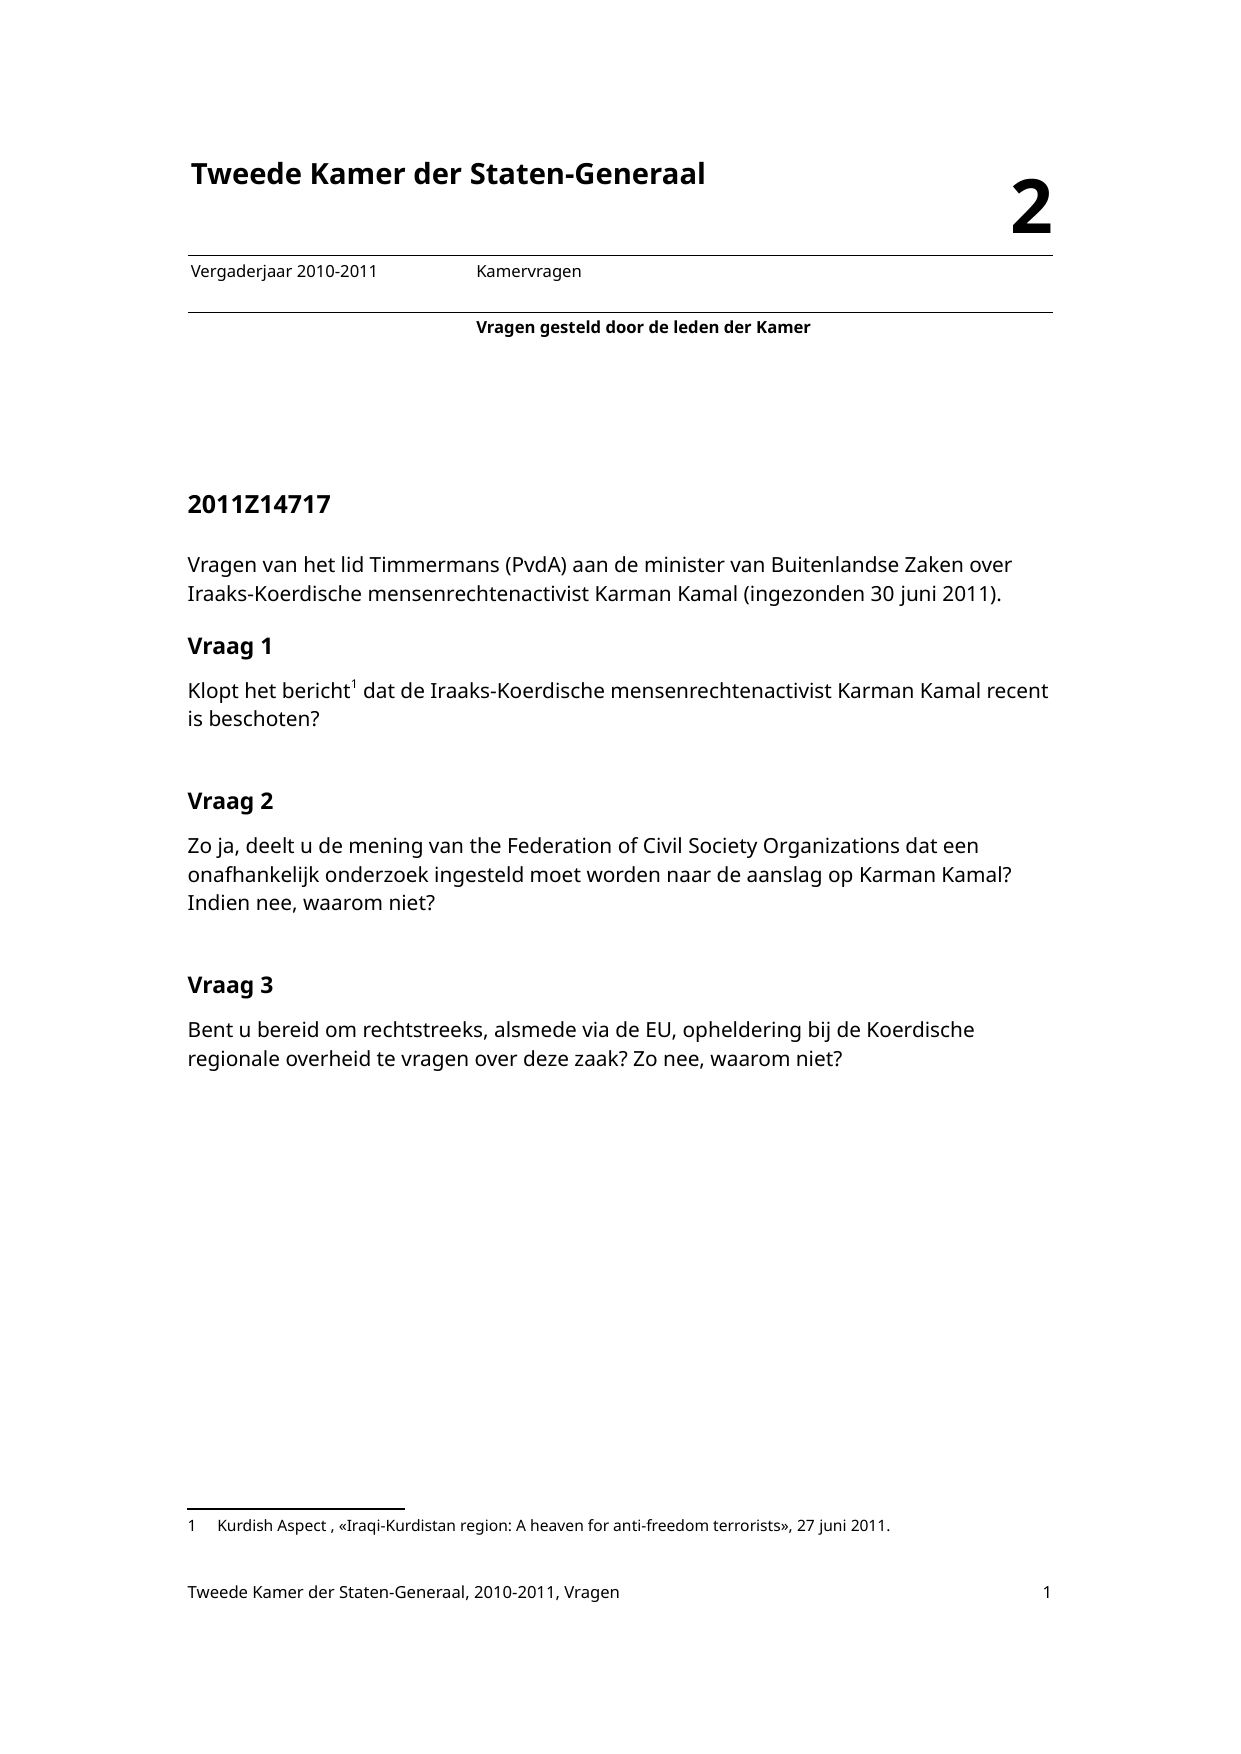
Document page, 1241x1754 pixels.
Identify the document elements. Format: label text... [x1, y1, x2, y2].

text Klopt het bericht dat de Iraaks-Koerdische mensenrechtenactivist Karman Kamal recent is beschoten? [187, 676, 1053, 733]
text Zo ja, deelt u de mening van the Federation of Civil Society Organizations dat een onafhankelijk onderzoek ingesteld moet worden naar de aanslag op Karman Kamal? Indien nee, waarom niet? [187, 832, 1053, 917]
subtitle Vraag 1 [187, 630, 1053, 661]
table_cell Kamervragen [473, 256, 1053, 312]
text 2011Z14717 [187, 487, 1053, 521]
text Bent u bereid om rechtstreeks, alsmede via de EU, opheldering bij de Koerdische regionale overheid te vragen over deze zaak? Zo nee, waarom niet? [187, 1016, 1053, 1072]
table_header Tweede Kamer der Staten-Generaal [188, 150, 879, 255]
table_cell Vragen gesteld door de leden der Kamer [473, 313, 1053, 339]
subtitle Vraag 3 [187, 969, 1053, 1001]
table_header 2 [880, 150, 1053, 255]
table_cell Vergaderjaar 2010-2011 [188, 256, 473, 312]
subtitle Vraag 2 [187, 785, 1053, 817]
text Kurdish Aspect , «Iraqi-Kurdistan region: A heaven for anti-freedom terrorists», 27 juni 2011. [187, 1479, 1053, 1536]
table_cell [188, 313, 473, 339]
text Vragen van het lid Timmermans (PvdA) aan de minister van Buitenlandse Zaken over Iraaks-Koerdische mensenrechtenactivist Karman Kamal (ingezonden 30 juni 2011). [187, 550, 1053, 607]
